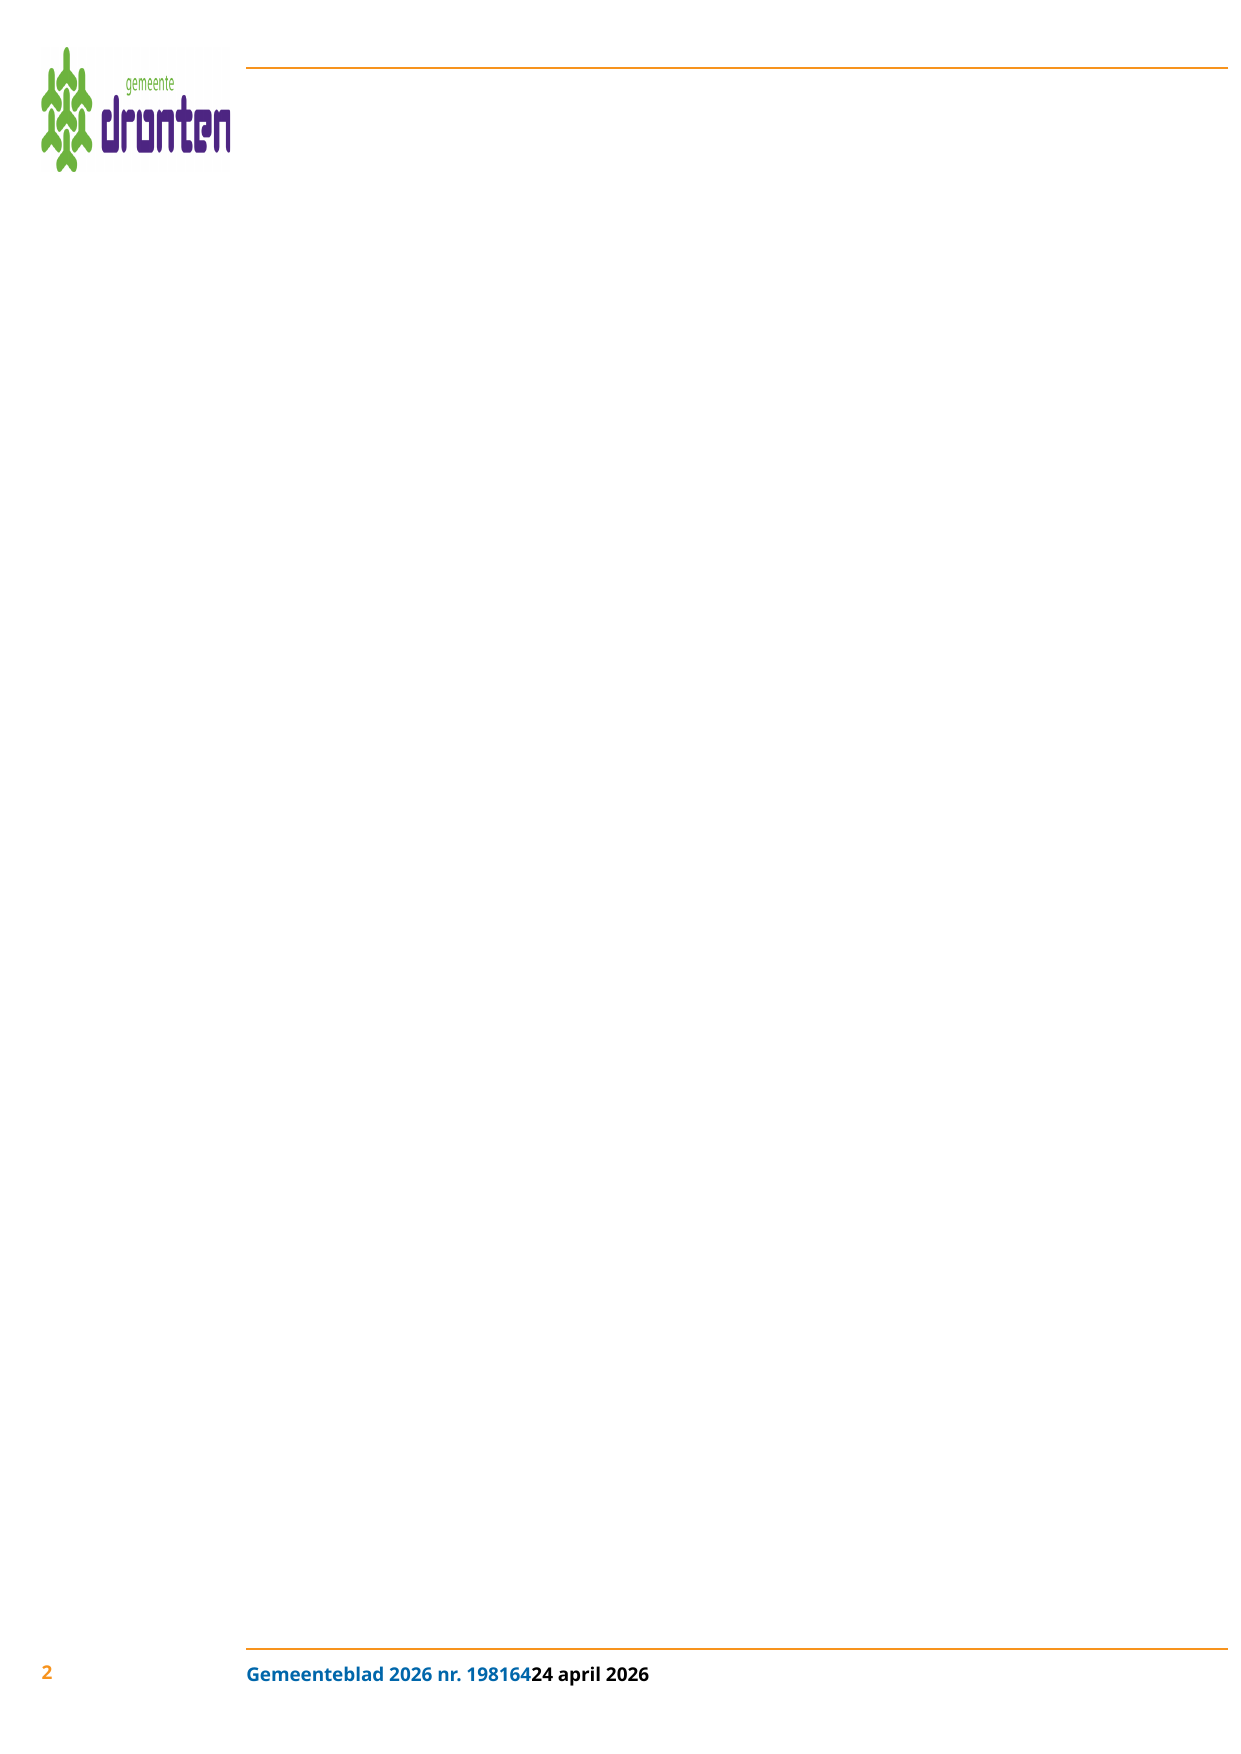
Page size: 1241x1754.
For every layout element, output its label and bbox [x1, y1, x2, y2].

picture [41, 47, 231, 172]
